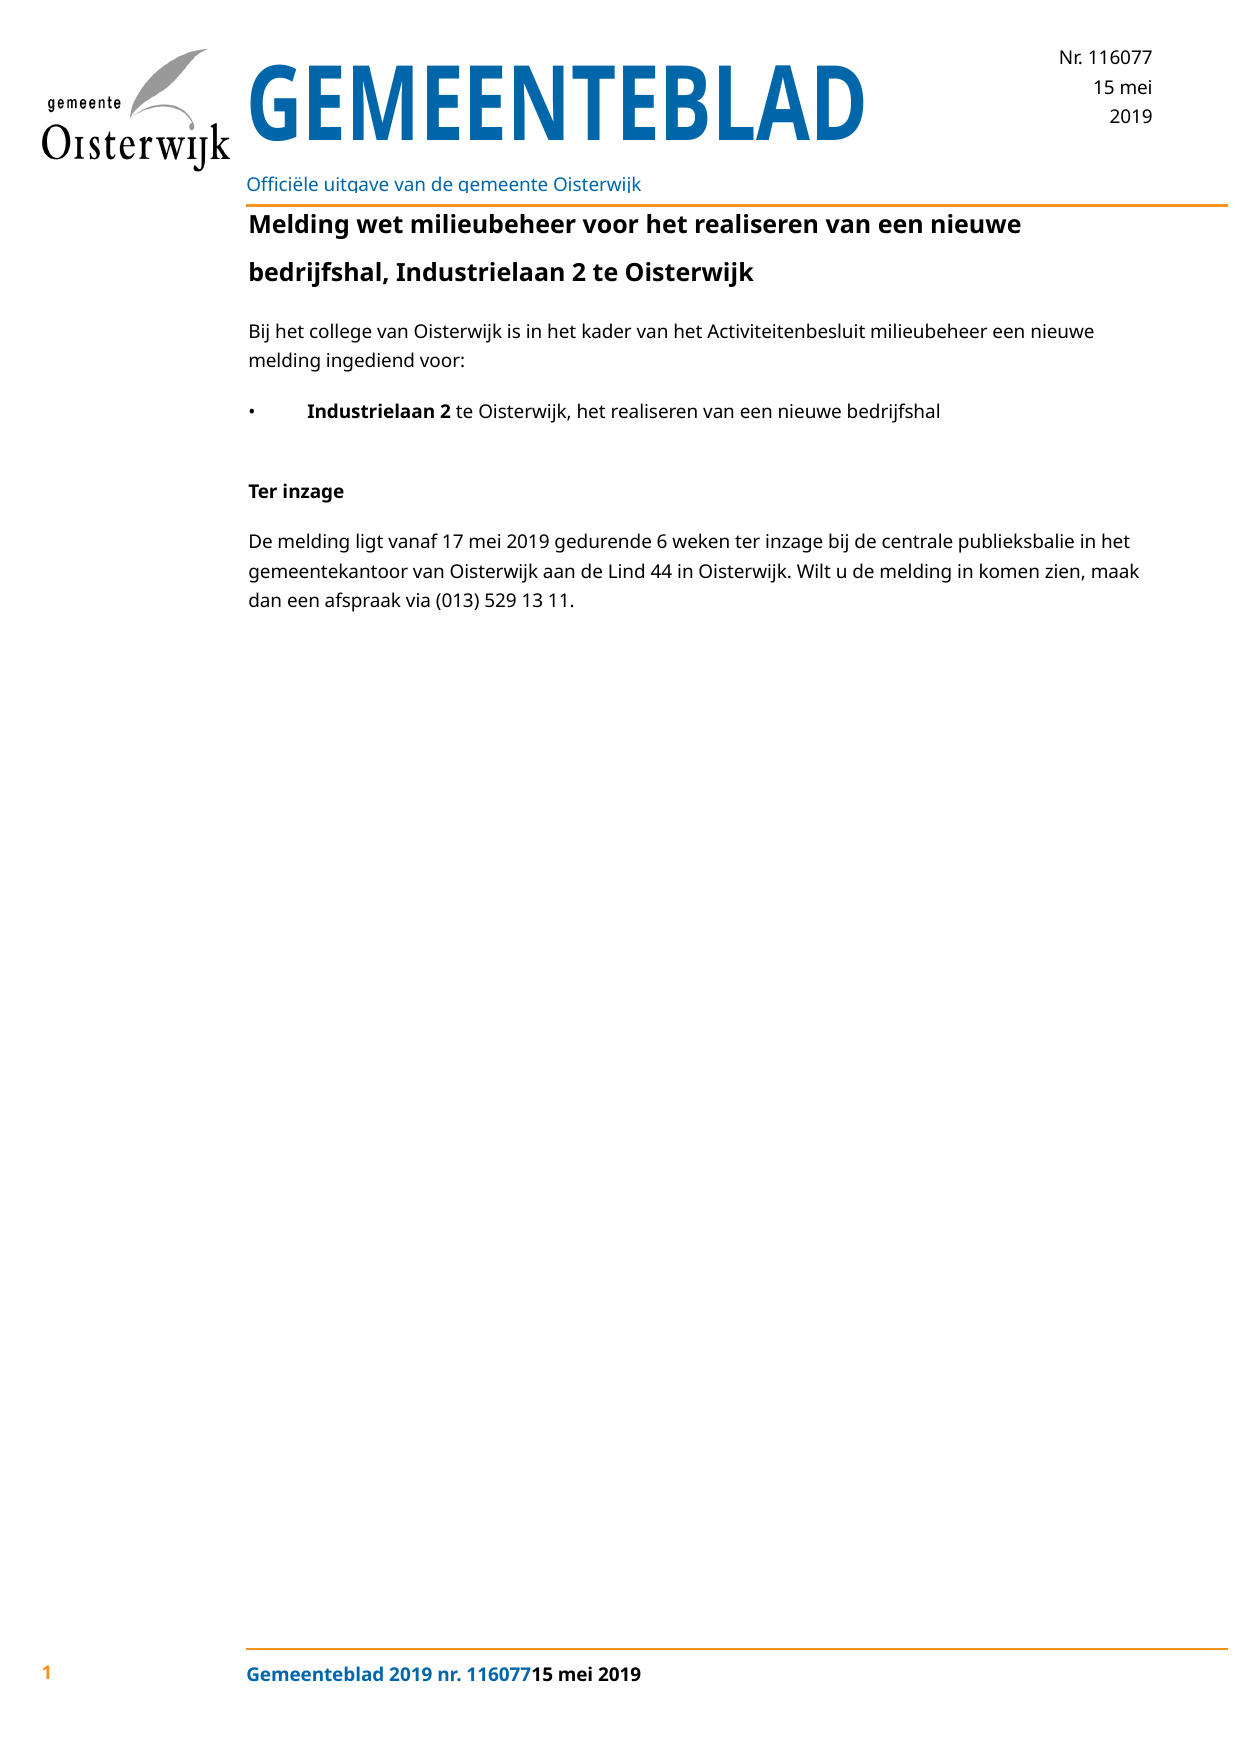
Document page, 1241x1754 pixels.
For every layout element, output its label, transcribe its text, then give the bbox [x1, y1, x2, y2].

picture [41, 47, 231, 172]
list Industrielaan 2 te Oisterwijk, het realiseren van een nieuwe bedrijfshal [248, 398, 1152, 424]
text Bij het college van Oisterwijk is in het kader van het Activiteitenbesluit milieubeheer een nieuwe melding ingediend voor: [248, 318, 1152, 373]
text Melding wet milieubeheer voor het realiseren van een nieuwe bedrijfshal, Industrielaan 2 te Oisterwijk [248, 207, 1152, 288]
text Ter inzage [248, 478, 1152, 504]
text De melding ligt vanaf 17 mei 2019 gedurende 6 weken ter inzage bij de centrale publieksbalie in het gemeentekantoor van Oisterwijk aan de Lind 44 in Oisterwijk. Wilt u de melding in komen zien, maak dan een afspraak via (013) 529 13 11. [248, 528, 1152, 613]
